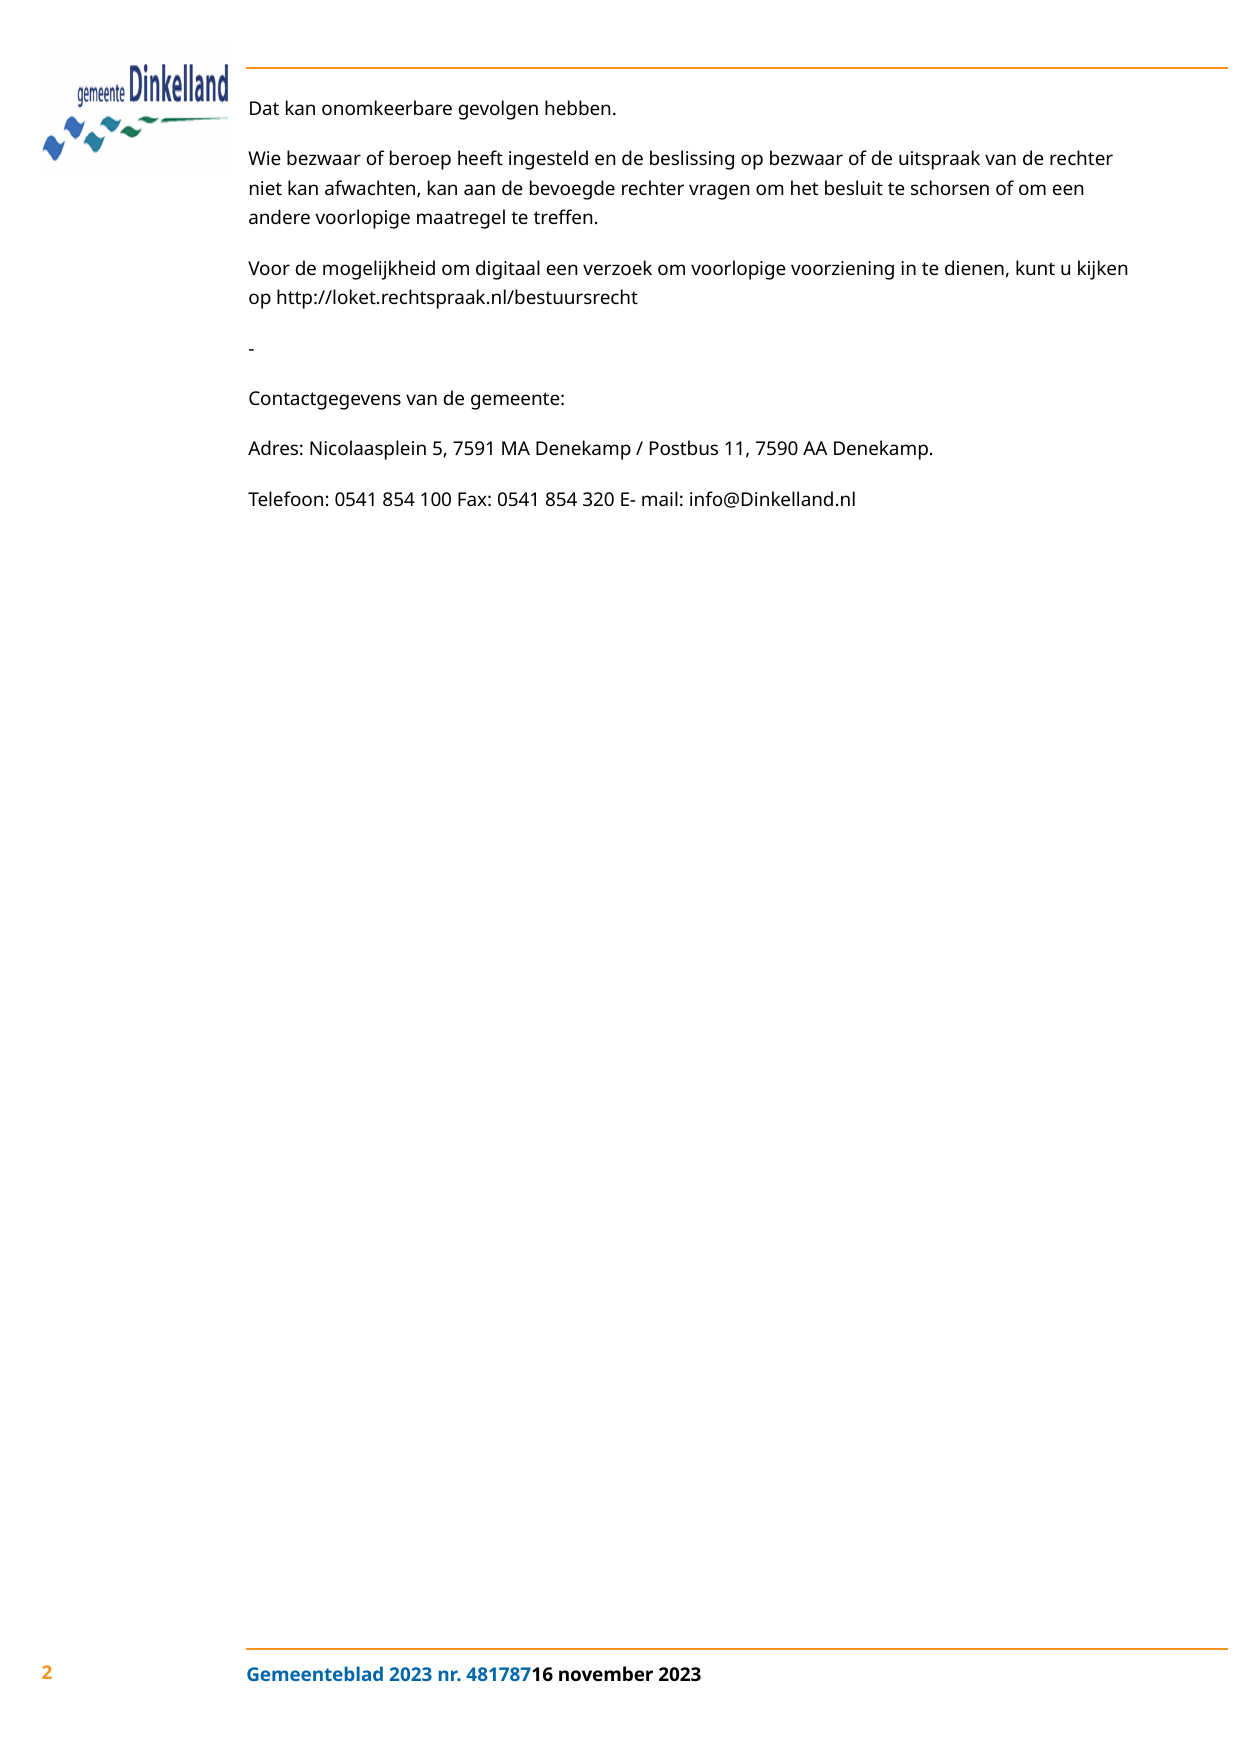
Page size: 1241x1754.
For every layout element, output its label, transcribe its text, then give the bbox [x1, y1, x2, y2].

text Dat kan onomkeerbare gevolgen hebben. [248, 95, 1152, 121]
text Contactgegevens van de gemeente: [248, 385, 1152, 411]
picture [41, 47, 231, 172]
text Voor de mogelijkheid om digitaal een verzoek om voorlopige voorziening in te dienen, kunt u kijken op http://loket.rechtspraak.nl/bestuursrecht [248, 255, 1152, 310]
text Adres: Nicolaasplein 5, 7591 MA Denekamp / Postbus 11, 7590 AA Denekamp. [248, 436, 1152, 461]
text - [248, 335, 1152, 361]
text Telefoon: 0541 854 100 Fax: 0541 854 320 E- mail: info@Dinkelland.nl [248, 486, 1152, 512]
text Wie bezwaar of beroep heeft ingesteld en de beslissing op bezwaar of de uitspraak van de rechter niet kan afwachten, kan aan de bevoegde rechter vragen om het besluit te schorsen of om een andere voorlopige maatregel te treffen. [248, 145, 1152, 230]
